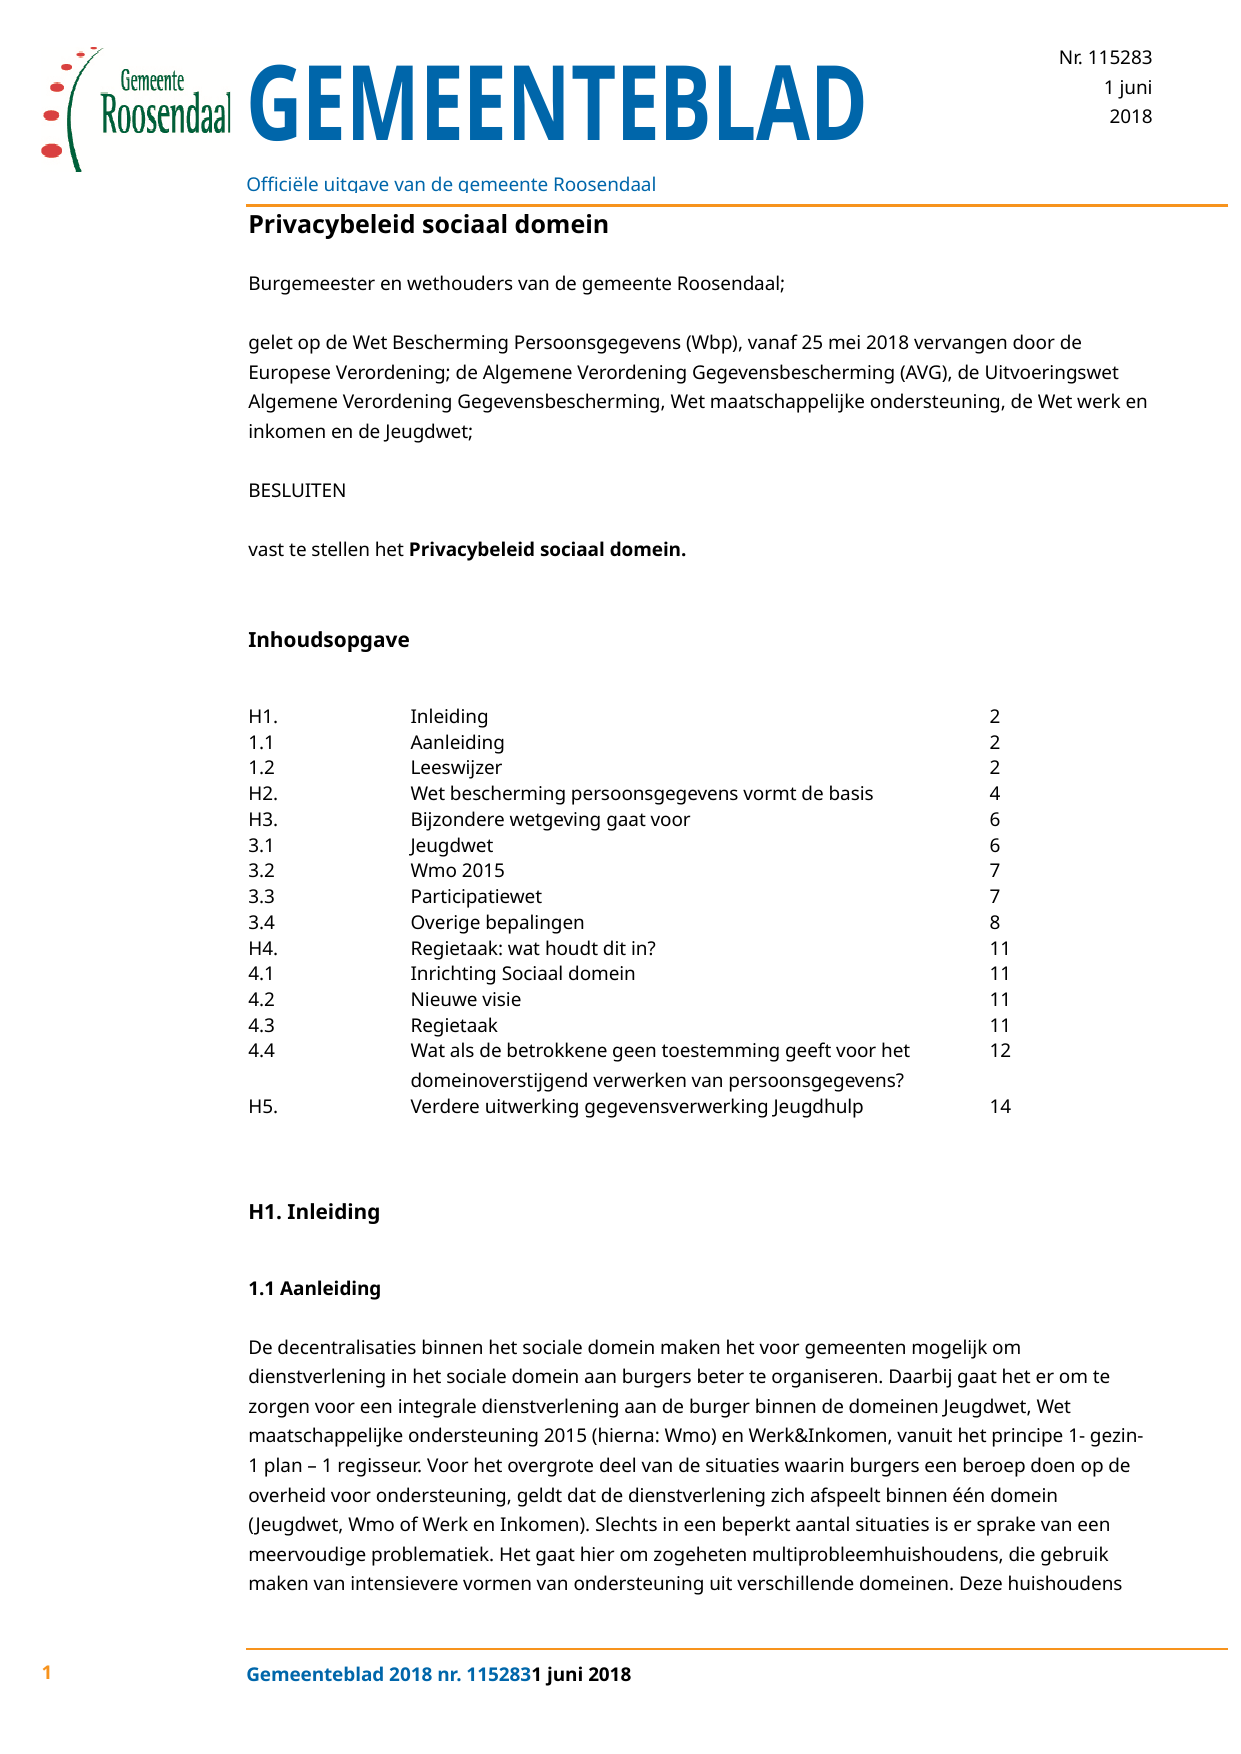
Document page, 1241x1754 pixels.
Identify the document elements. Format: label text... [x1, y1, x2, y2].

table_cell 14 [989, 1093, 1152, 1119]
table_header H1. [248, 703, 410, 729]
table_cell H4. [248, 935, 410, 960]
text Burgemeester en wethouders van de gemeente Roosendaal; [248, 270, 1152, 296]
table_cell 3.3 [248, 883, 410, 909]
table_header 2 [989, 703, 1152, 729]
text H1. Inleiding [248, 1197, 1152, 1226]
table_cell 7 [989, 883, 1152, 909]
table_cell 4.3 [248, 1012, 410, 1038]
table_cell Wet bescherming persoonsgegevens vormt de basis [410, 780, 989, 806]
table_cell 11 [989, 1012, 1152, 1038]
table_cell 4.2 [248, 986, 410, 1012]
table_cell Overige bepalingen [410, 909, 989, 935]
table_cell Bijzondere wetgeving gaat voor [410, 806, 989, 832]
table_cell 8 [989, 909, 1152, 935]
table_cell Regietaak: wat houdt dit in? [410, 935, 989, 960]
text Inhoudsopgave [248, 625, 1152, 654]
table_cell 4 [989, 780, 1152, 806]
table_cell 3.2 [248, 858, 410, 883]
table_cell Regietaak [410, 1012, 989, 1038]
table_cell Wmo 2015 [410, 858, 989, 883]
table_cell Inrichting Sociaal domein [410, 960, 989, 986]
table_cell 1.1 [248, 729, 410, 754]
text De decentralisaties binnen het sociale domein maken het voor gemeenten mogelijk om dienstverlening in het sociale domein aan burgers beter te organiseren. Daarbij gaat het er om te zorgen voor een integrale dienstverlening aan de burger binnen de domeinen Jeugdwet, Wet maatschappelijke ondersteuning 2015 (hierna: Wmo) en Werk&Inkomen, vanuit het principe 1- gezin- 1 plan – 1 regisseur. Voor het overgrote deel van de situaties waarin burgers een beroep doen op de overheid voor ondersteuning, geldt dat de dienstverlening zich afspeelt binnen één domein (Jeugdwet, Wmo of Werk en Inkomen). Slechts in een beperkt aantal situaties is er sprake van een meervoudige problematiek. Het gaat hier om zogeheten multiprobleemhuishoudens, die gebruik maken van intensievere vormen van ondersteuning uit verschillende domeinen. Deze huishoudens [248, 1334, 1152, 1596]
text vast te stellen het Privacybeleid sociaal domein. [248, 537, 1152, 562]
table_cell 3.1 [248, 832, 410, 857]
table_header Inleiding [410, 703, 989, 729]
table_cell 2 [989, 755, 1152, 780]
table_cell H2. [248, 780, 410, 806]
table_cell 1.2 [248, 755, 410, 780]
table_cell Jeugdwet [410, 832, 989, 857]
table_cell Aanleiding [410, 729, 989, 754]
table_cell H5. [248, 1093, 410, 1119]
text BESLUITEN [248, 477, 1152, 503]
table_cell Verdere uitwerking gegevensverwerking Jeugdhulp [410, 1093, 989, 1119]
table_cell 3.4 [248, 909, 410, 935]
table_cell Participatiewet [410, 883, 989, 909]
table_cell Nieuwe visie [410, 986, 989, 1012]
table_cell 7 [989, 858, 1152, 883]
text gelet op de Wet Bescherming Persoonsgegevens (Wbp), vanaf 25 mei 2018 vervangen door de Europese Verordening; de Algemene Verordening Gegevensbescherming (AVG), de Uitvoeringswet Algemene Verordening Gegevensbescherming, Wet maatschappelijke ondersteuning, de Wet werk en inkomen en de Jeugdwet; [248, 329, 1152, 444]
table_cell 12 [989, 1038, 1152, 1093]
picture [41, 47, 231, 172]
table_cell 6 [989, 832, 1152, 857]
table_cell Wat als de betrokkene geen toestemming geeft voor het domeinoverstijgend verwerken van persoonsgegevens? [410, 1038, 989, 1093]
table_cell Leeswijzer [410, 755, 989, 780]
text 1.1 Aanleiding [248, 1275, 1152, 1301]
table_cell 11 [989, 960, 1152, 986]
table_cell 4.4 [248, 1038, 410, 1093]
table_cell 11 [989, 986, 1152, 1012]
table_cell 6 [989, 806, 1152, 832]
text Privacybeleid sociaal domein [248, 207, 1152, 241]
table_cell H3. [248, 806, 410, 832]
table_cell 11 [989, 935, 1152, 960]
table_cell 4.1 [248, 960, 410, 986]
table_cell 2 [989, 729, 1152, 754]
